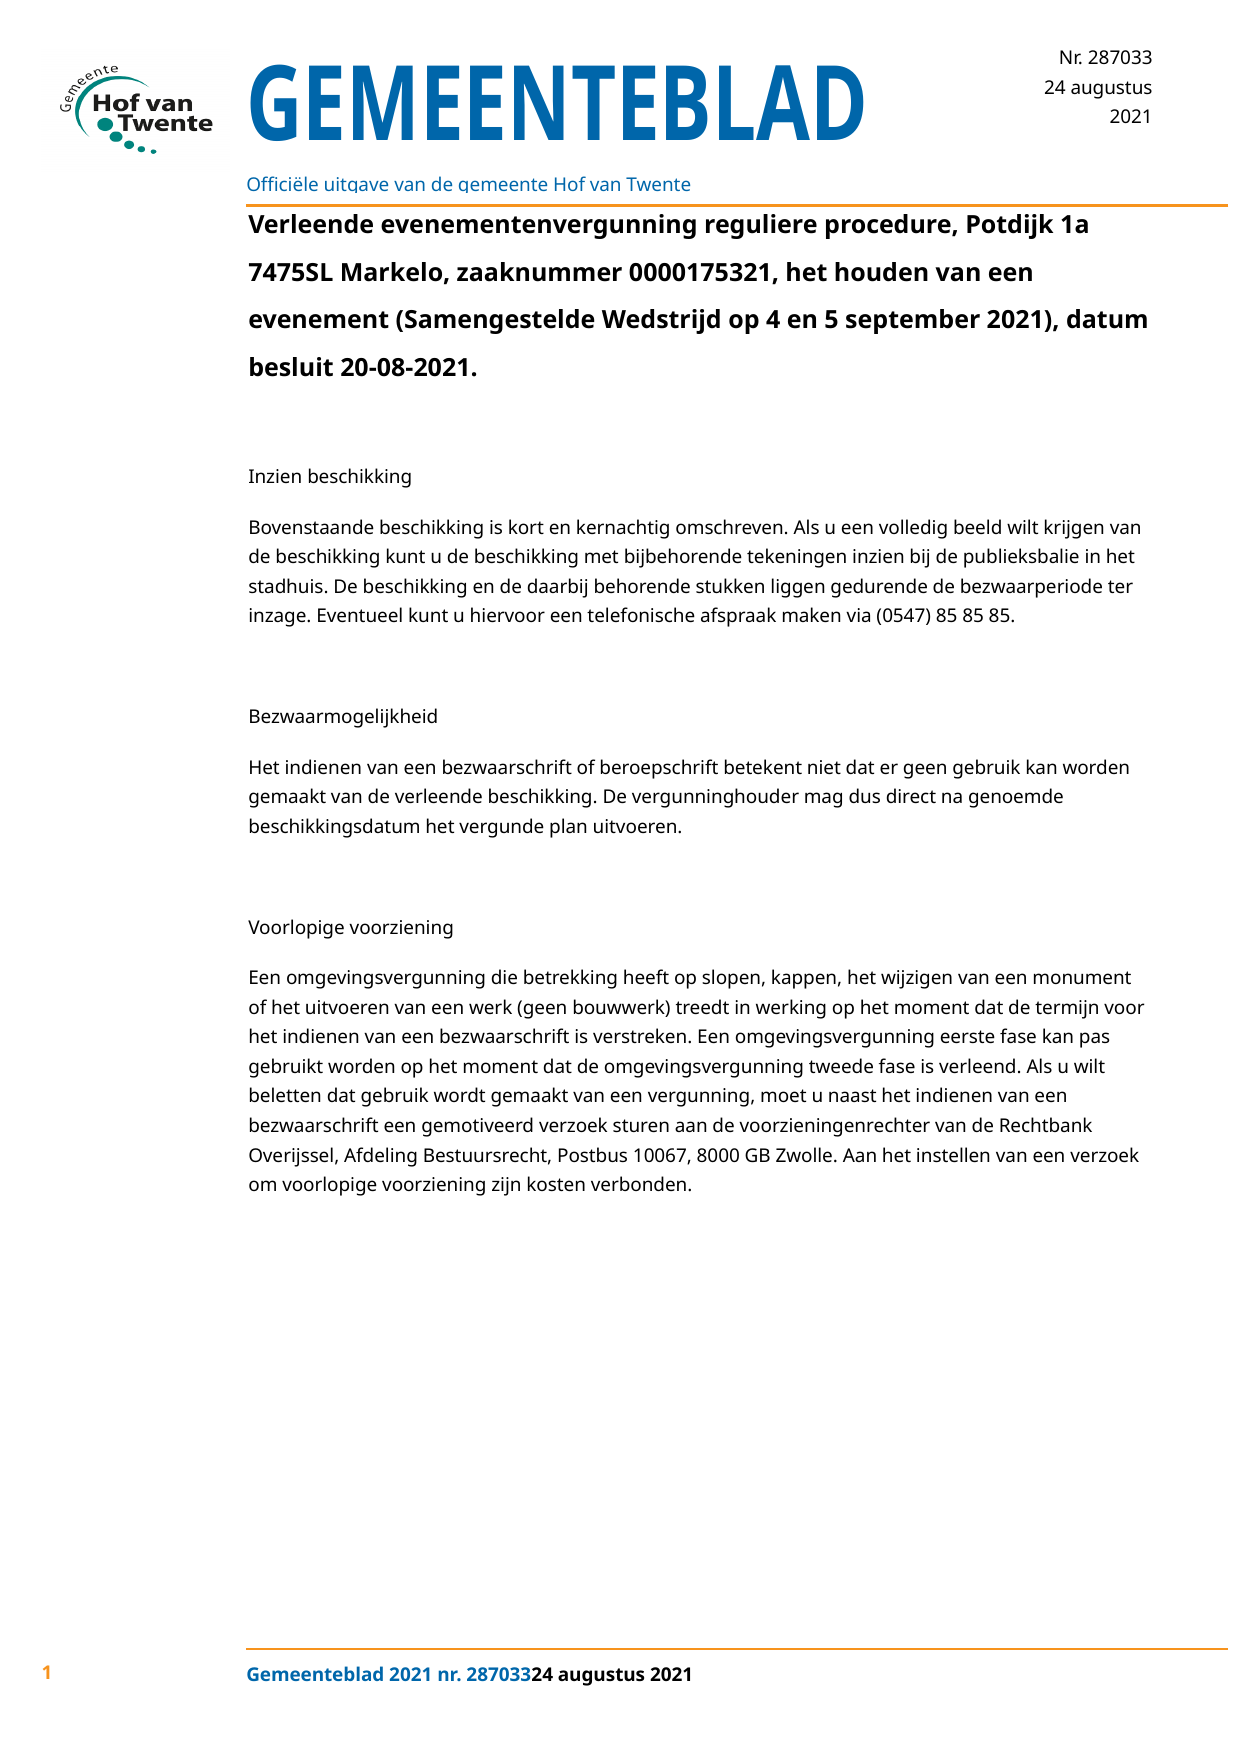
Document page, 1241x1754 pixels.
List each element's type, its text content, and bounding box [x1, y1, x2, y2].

text Voorlopige voorziening [248, 914, 1152, 940]
text Bezwaarmogelijkheid [248, 703, 1152, 729]
text Verleende evenementenvergunning reguliere procedure, Potdijk 1a 7475SL Markelo, zaaknummer 0000175321, het houden van een evenement (Samengestelde Wedstrijd op 4 en 5 september 2021), datum besluit 20-08-2021. [248, 207, 1152, 384]
text Het indienen van een bezwaarschrift of beroepschrift betekent niet dat er geen gebruik kan worden gemaakt van de verleende beschikking. De vergunninghouder mag dus direct na genoemde beschikkingsdatum het vergunde plan uitvoeren. [248, 754, 1152, 839]
text Een omgevingsvergunning die betrekking heeft op slopen, kappen, het wijzigen van een monument of het uitvoeren van een werk (geen bouwwerk) treedt in werking op het moment dat de termijn voor het indienen van een bezwaarschrift is verstreken. Een omgevingsvergunning eerste fase kan pas gebruikt worden op het moment dat de omgevingsvergunning tweede fase is verleend. Als u wilt beletten dat gebruik wordt gemaakt van een vergunning, moet u naast het indienen van een bezwaarschrift een gemotiveerd verzoek sturen aan de voorzieningenrechter van de Rechtbank Overijssel, Afdeling Bestuursrecht, Postbus 10067, 8000 GB Zwolle. Aan het instellen van een verzoek om voorlopige voorziening zijn kosten verbonden. [248, 964, 1152, 1197]
text Inzien beschikking [248, 463, 1152, 489]
text Bovenstaande beschikking is kort en kernachtig omschreven. Als u een volledig beeld wilt krijgen van de beschikking kunt u de beschikking met bijbehorende tekeningen inzien bij de publieksbalie in het stadhuis. De beschikking en de daarbij behorende stukken liggen gedurende de bezwaarperiode ter inzage. Eventueel kunt u hiervoor een telefonische afspraak maken via (0547) 85 85 85. [248, 514, 1152, 628]
picture [41, 47, 231, 172]
